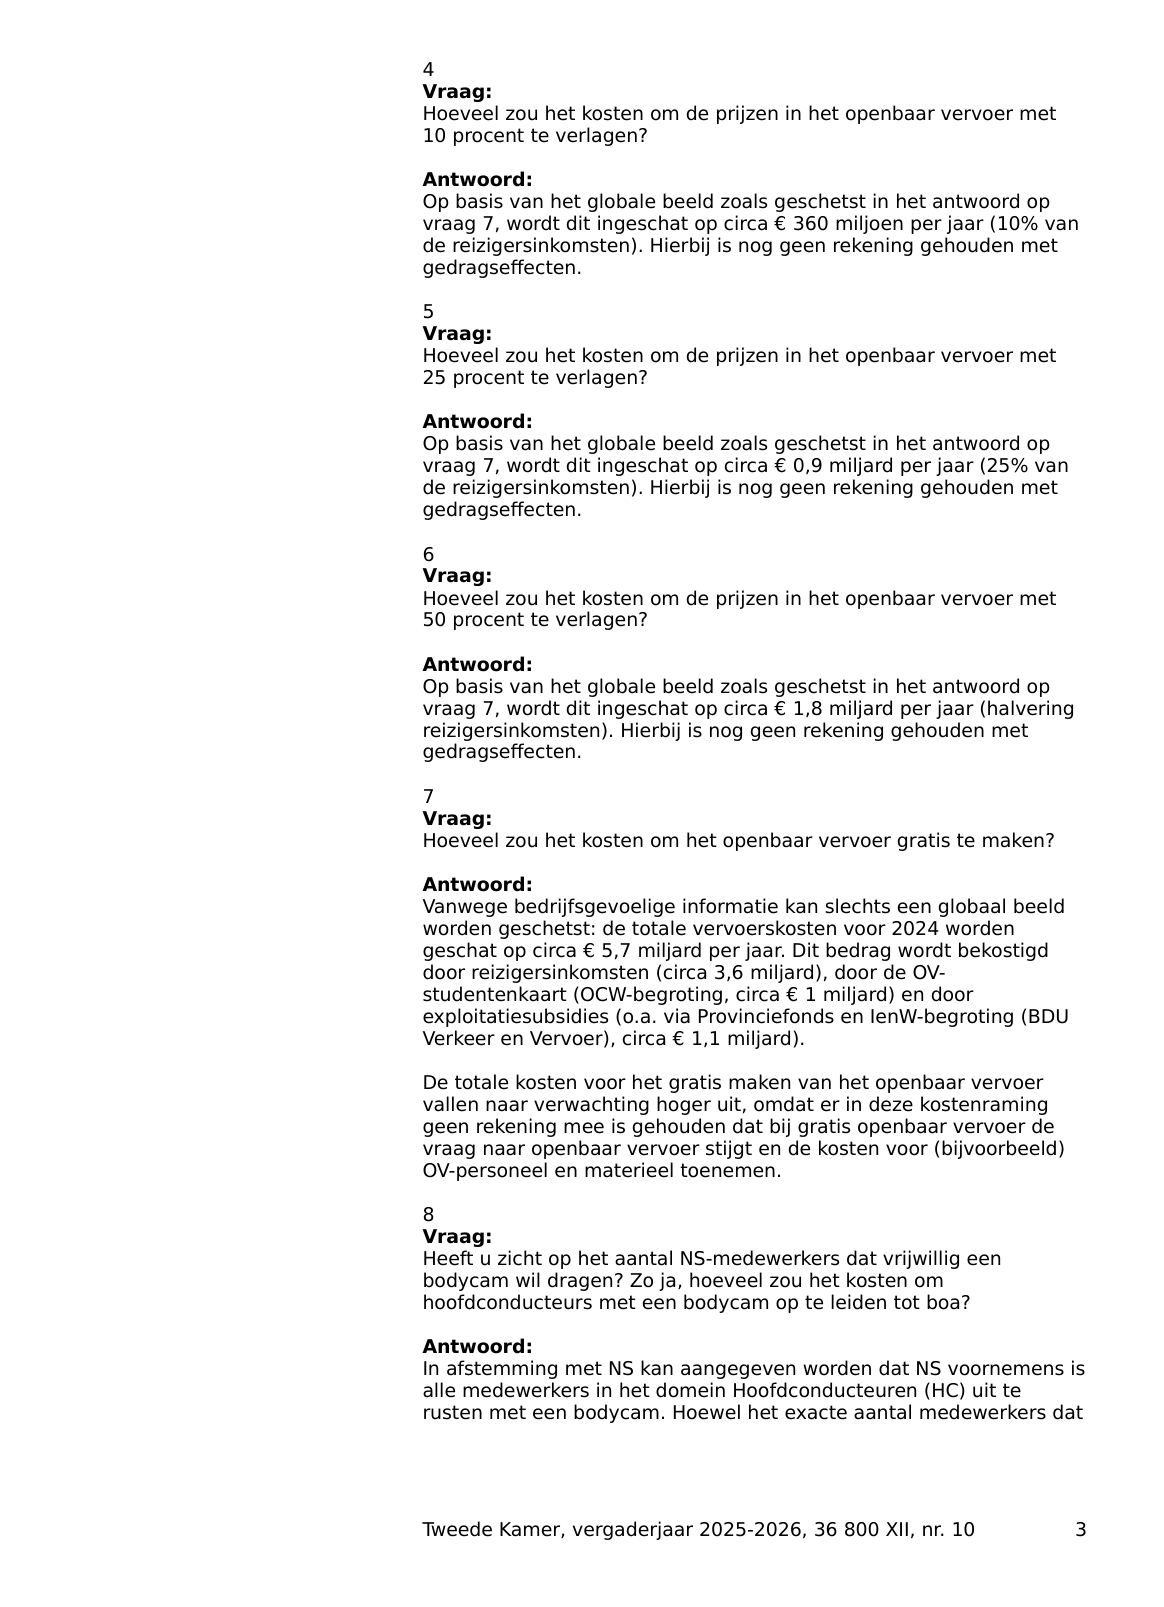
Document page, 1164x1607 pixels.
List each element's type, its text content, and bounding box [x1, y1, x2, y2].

text Antwoord: [422, 169, 1087, 191]
text Op basis van het globale beeld zoals geschetst in het antwoord op vraag 7, wordt dit ingeschat op circa € 0,9 miljard per jaar (25% van de reizigersinkomsten). Hierbij is nog geen rekening gehouden met gedragseffecten. [422, 433, 1087, 521]
text Vraag: [422, 808, 1087, 829]
text Hoeveel zou het kosten om de prijzen in het openbaar vervoer met 25 procent te verlagen? [422, 345, 1087, 389]
text Op basis van het globale beeld zoals geschetst in het antwoord op vraag 7, wordt dit ingeschat op circa € 1,8 miljard per jaar (halvering reizigersinkomsten). Hierbij is nog geen rekening gehouden met gedragseffecten. [422, 676, 1087, 763]
text Antwoord: [422, 653, 1087, 676]
text Vraag: [422, 323, 1087, 345]
text 6 [422, 543, 1087, 565]
text Antwoord: [422, 411, 1087, 433]
text Vanwege bedrijfsgevoelige informatie kan slechts een globaal beeld worden geschetst: de totale vervoerskosten voor 2024 worden geschat op circa € 5,7 miljard per jaar. Dit bedrag wordt bekostigd door reizigersinkomsten (circa 3,6 miljard), door de OV-studentenkaart (OCW-begroting, circa € 1 miljard) en door exploitatiesubsidies (o.a. via Provinciefonds en IenW-begroting (BDU Verkeer en Vervoer), circa € 1,1 miljard). [422, 896, 1087, 1049]
text Hoeveel zou het kosten om de prijzen in het openbaar vervoer met 50 procent te verlagen? [422, 587, 1087, 631]
text 7 [422, 786, 1087, 808]
text Antwoord: [422, 1336, 1087, 1358]
text Antwoord: [422, 874, 1087, 896]
text 4 [422, 59, 1087, 81]
text In afstemming met NS kan aangegeven worden dat NS voornemens is alle medewerkers in het domein Hoofdconducteuren (HC) uit te rusten met een bodycam. Hoewel het exacte aantal medewerkers dat [422, 1358, 1087, 1424]
text Vraag: [422, 81, 1087, 103]
text Hoeveel zou het kosten om de prijzen in het openbaar vervoer met 10 procent te verlagen? [422, 103, 1087, 147]
text 5 [422, 301, 1087, 323]
text Hoeveel zou het kosten om het openbaar vervoer gratis te maken? [422, 829, 1087, 852]
text De totale kosten voor het gratis maken van het openbaar vervoer vallen naar verwachting hoger uit, omdat er in deze kostenraming geen rekening mee is gehouden dat bij gratis openbaar vervoer de vraag naar openbaar vervoer stijgt en de kosten voor (bijvoorbeeld) OV-personeel en materieel toenemen. [422, 1072, 1087, 1182]
text Vraag: [422, 565, 1087, 587]
text 8 [422, 1204, 1087, 1226]
text Vraag: [422, 1226, 1087, 1248]
text Heeft u zicht op het aantal NS-medewerkers dat vrijwillig een bodycam wil dragen? Zo ja, hoeveel zou het kosten om hoofdconducteurs met een bodycam op te leiden tot boa? [422, 1248, 1087, 1314]
text Op basis van het globale beeld zoals geschetst in het antwoord op vraag 7, wordt dit ingeschat op circa € 360 miljoen per jaar (10% van de reizigersinkomsten). Hierbij is nog geen rekening gehouden met gedragseffecten. [422, 191, 1087, 279]
